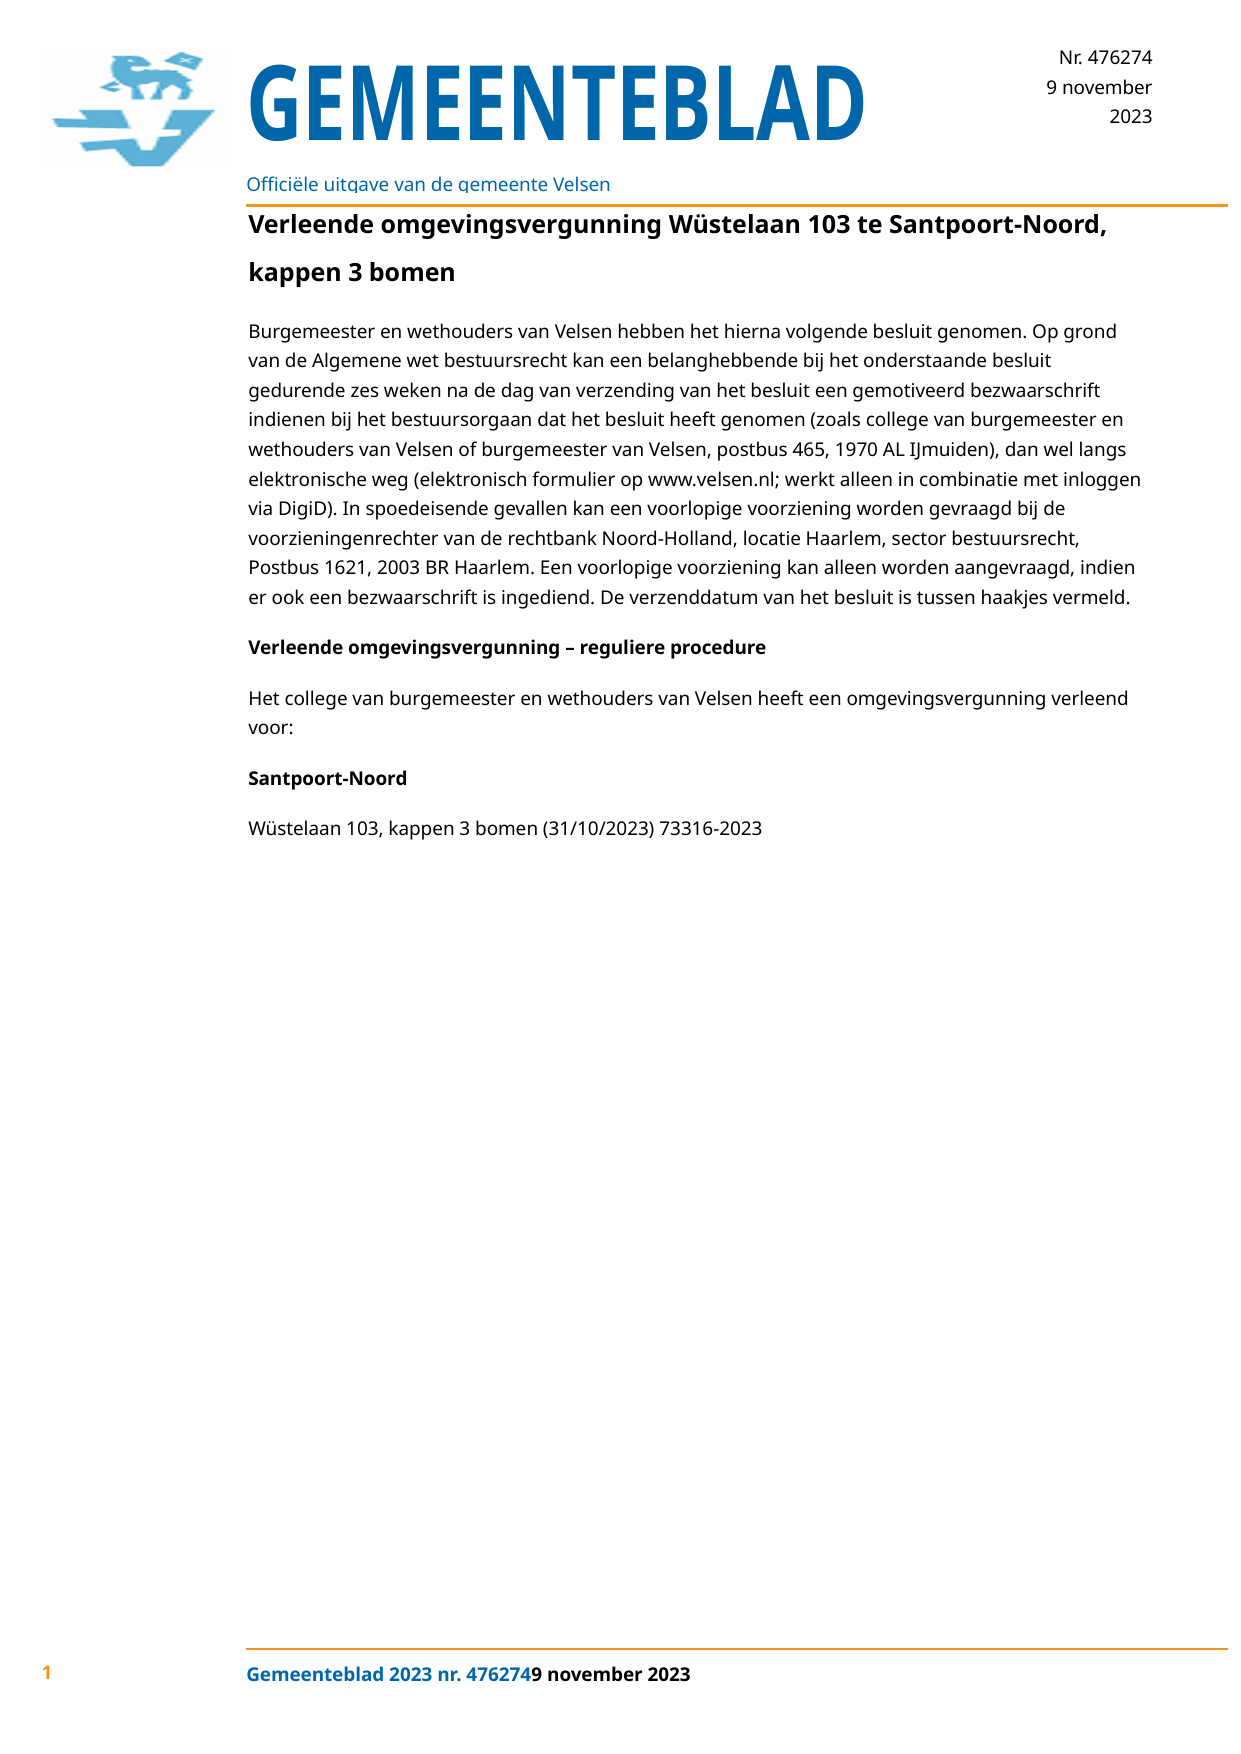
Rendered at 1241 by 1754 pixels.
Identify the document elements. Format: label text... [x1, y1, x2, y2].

picture [41, 47, 231, 172]
text Santpoort-Noord [248, 765, 1152, 791]
text Wüstelaan 103, kappen 3 bomen (31/10/2023) 73316-2023 [248, 815, 1152, 841]
text Verleende omgevingsvergunning – reguliere procedure [248, 634, 1152, 660]
text Het college van burgemeester en wethouders van Velsen heeft een omgevingsvergunning verleend voor: [248, 685, 1152, 740]
text Burgemeester en wethouders van Velsen hebben het hierna volgende besluit genomen. Op grond van de Algemene wet bestuursrecht kan een belanghebbende bij het onderstaande besluit gedurende zes weken na de dag van verzending van het besluit een gemotiveerd bezwaarschrift indienen bij het bestuursorgaan dat het besluit heeft genomen (zoals college van burgemeester en wethouders van Velsen of burgemeester van Velsen, postbus 465, 1970 AL IJmuiden), dan wel langs elektronische weg (elektronisch formulier op www.velsen.nl; werkt alleen in combinatie met inloggen via DigiD). In spoedeisende gevallen kan een voorlopige voorziening worden gevraagd bij de voorzieningenrechter van de rechtbank Noord-Holland, locatie Haarlem, sector bestuursrecht, Postbus 1621, 2003 BR Haarlem. Een voorlopige voorziening kan alleen worden aangevraagd, indien er ook een bezwaarschrift is ingediend. De verzenddatum van het besluit is tussen haakjes vermeld. [248, 318, 1152, 610]
text Verleende omgevingsvergunning Wüstelaan 103 te Santpoort-Noord, kappen 3 bomen [248, 207, 1152, 288]
